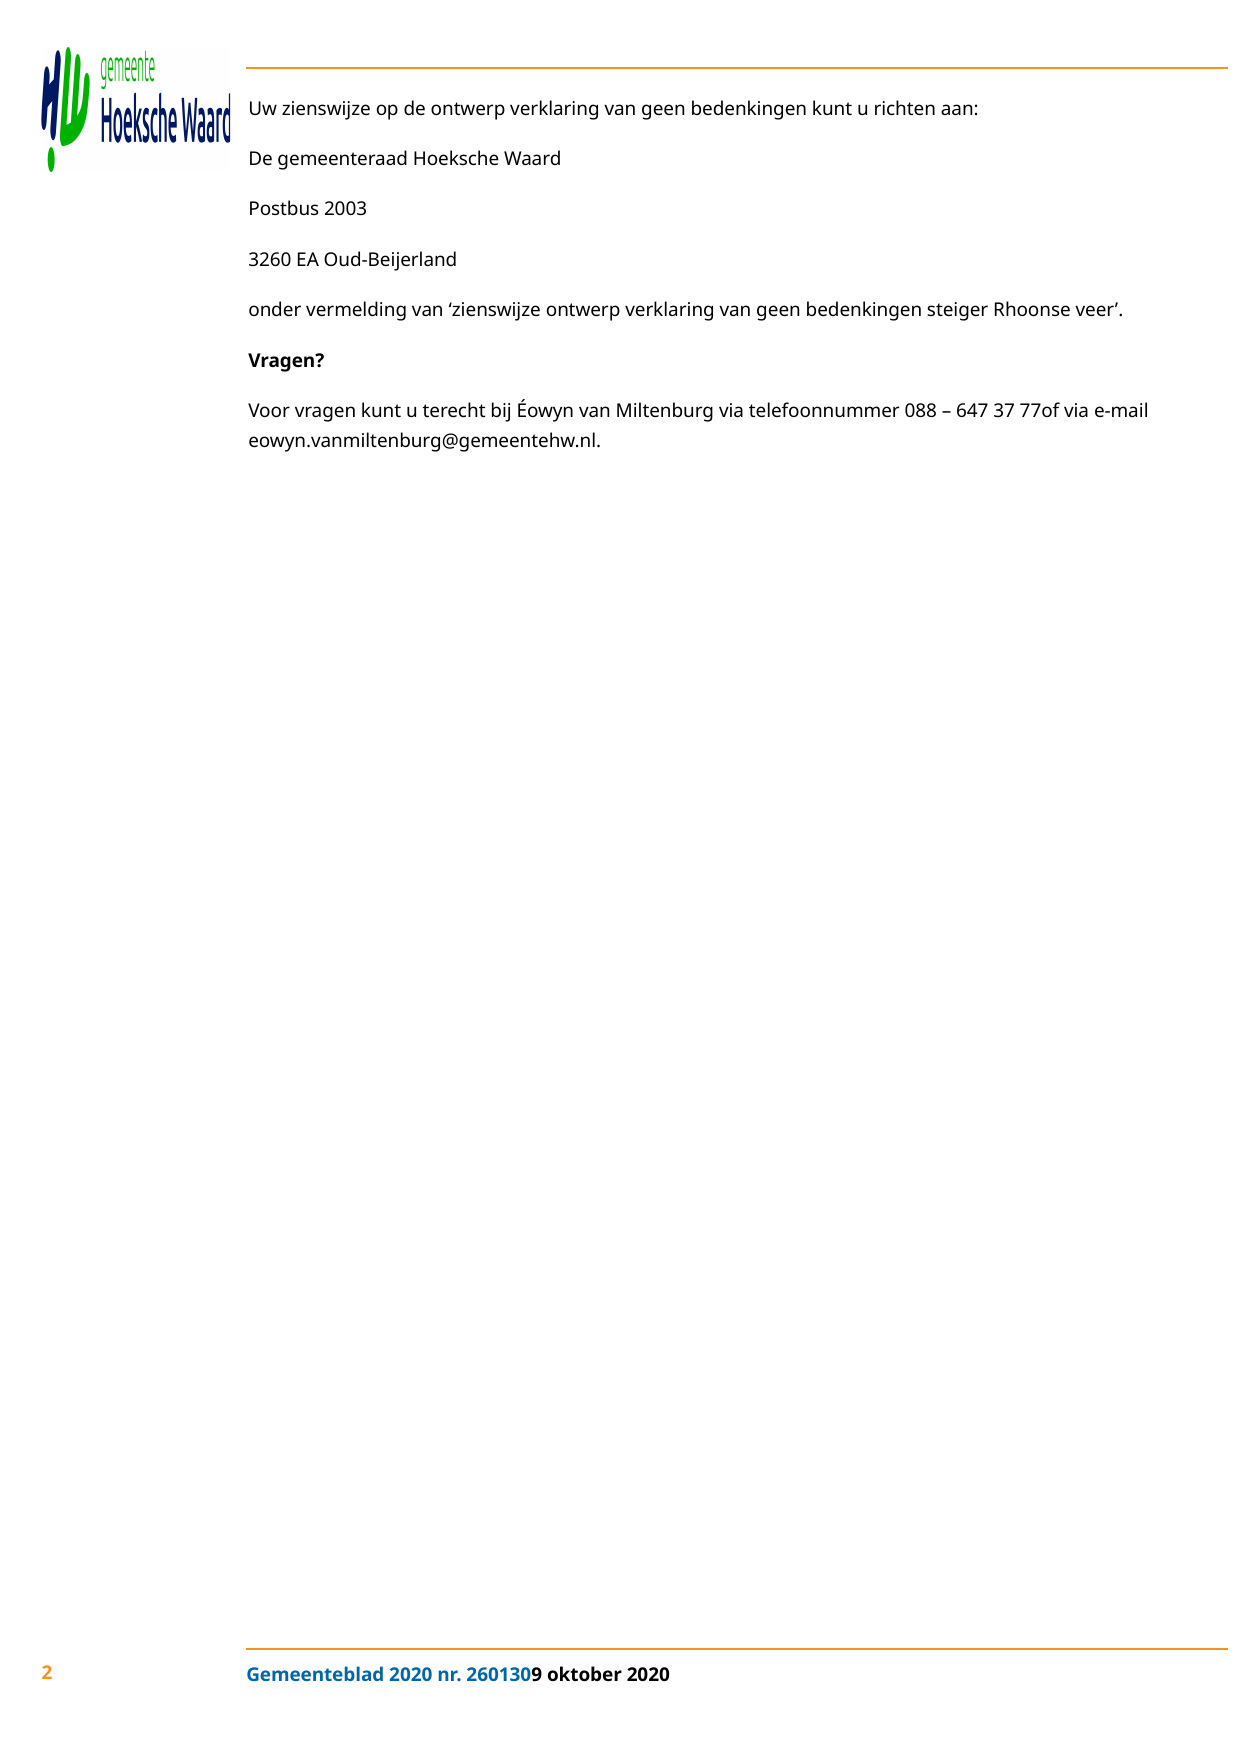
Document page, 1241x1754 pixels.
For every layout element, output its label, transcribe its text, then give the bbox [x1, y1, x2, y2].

text De gemeenteraad Hoeksche Waard [248, 145, 1152, 171]
text Uw zienswijze op de ontwerp verklaring van geen bedenkingen kunt u richten aan: [248, 95, 1152, 121]
text Vragen? [248, 347, 1152, 373]
text Voor vragen kunt u terecht bij Éowyn van Miltenburg via telefoonnummer 088 – 647 37 77of via e-mail eowyn.vanmiltenburg@gemeentehw.nl. [248, 397, 1152, 453]
text Postbus 2003 [248, 196, 1152, 221]
text onder vermelding van ‘zienswijze ontwerp verklaring van geen bedenkingen steiger Rhoonse veer’. [248, 296, 1152, 322]
picture [41, 47, 231, 172]
text 3260 EA Oud-Beijerland [248, 246, 1152, 272]
